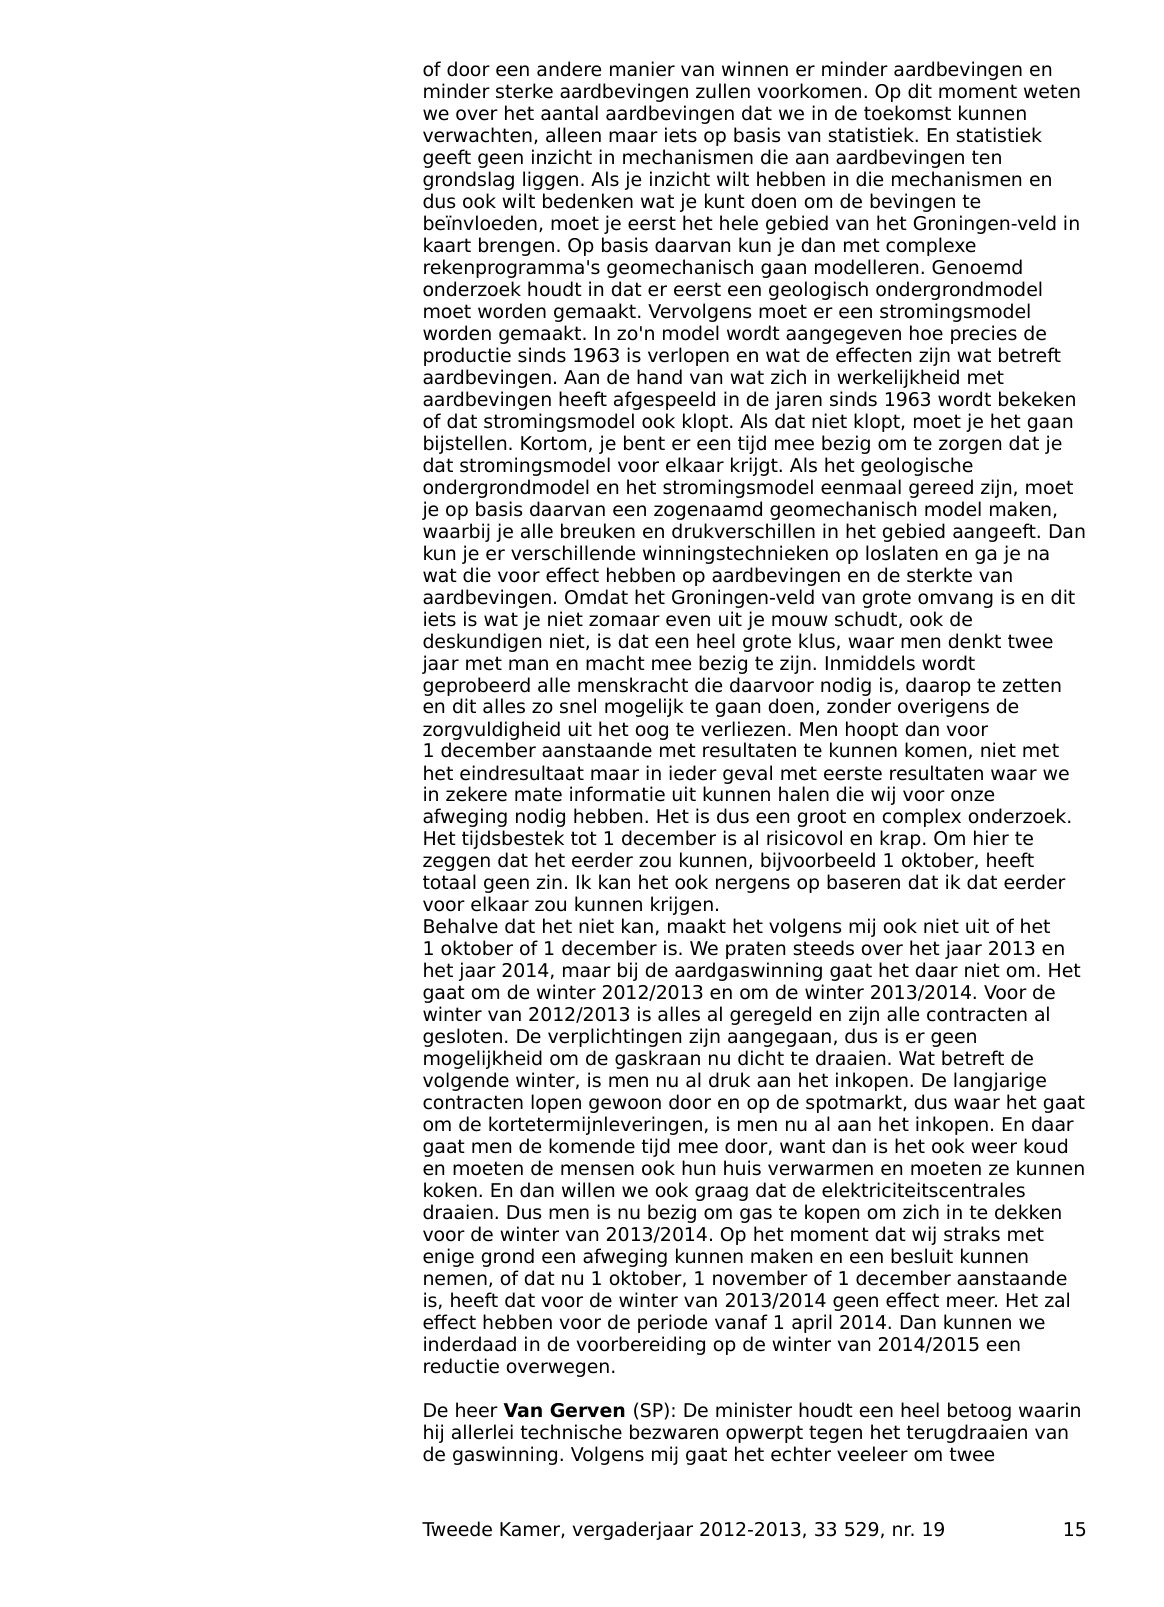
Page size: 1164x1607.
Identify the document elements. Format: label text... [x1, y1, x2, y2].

text Behalve dat het niet kan, maakt het volgens mij ook niet uit of het 1 oktober of 1 december is. We praten steeds over het jaar 2013 en het jaar 2014, maar bij de aardgaswinning gaat het daar niet om. Het gaat om de winter 2012/2013 en om de winter 2013/2014. Voor de winter van 2012/2013 is alles al geregeld en zijn alle contracten al gesloten. De verplichtingen zijn aangegaan, dus is er geen mogelijkheid om de gaskraan nu dicht te draaien. Wat betreft de volgende winter, is men nu al druk aan het inkopen. De langjarige contracten lopen gewoon door en op de spotmarkt, dus waar het gaat om de kortetermijnleveringen, is men nu al aan het inkopen. En daar gaat men de komende tijd mee door, want dan is het ook weer koud en moeten de mensen ook hun huis verwarmen en moeten ze kunnen koken. En dan willen we ook graag dat de elektriciteitscentrales draaien. Dus men is nu bezig om gas te kopen om zich in te dekken voor de winter van 2013/2014. Op het moment dat wij straks met enige grond een afweging kunnen maken en een besluit kunnen nemen, of dat nu 1 oktober, 1 november of 1 december aanstaande is, heeft dat voor de winter van 2013/2014 geen effect meer. Het zal effect hebben voor de periode vanaf 1 april 2014. Dan kunnen we inderdaad in de voorbereiding op de winter van 2014/2015 een reductie overwegen. [422, 916, 1087, 1378]
text De heer Van Gerven (SP): De minister houdt een heel betoog waarin hij allerlei technische bezwaren opwerpt tegen het terugdraaien van de gaswinning. Volgens mij gaat het echter veeleer om twee [422, 1400, 1087, 1466]
text of door een andere manier van winnen er minder aardbevingen en minder sterke aardbevingen zullen voorkomen. Op dit moment weten we over het aantal aardbevingen dat we in de toekomst kunnen verwachten, alleen maar iets op basis van statistiek. En statistiek geeft geen inzicht in mechanismen die aan aardbevingen ten grondslag liggen. Als je inzicht wilt hebben in die mechanismen en dus ook wilt bedenken wat je kunt doen om de bevingen te beïnvloeden, moet je eerst het hele gebied van het Groningen-veld in kaart brengen. Op basis daarvan kun je dan met complexe rekenprogramma's geomechanisch gaan modelleren. Genoemd onderzoek houdt in dat er eerst een geologisch ondergrondmodel moet worden gemaakt. Vervolgens moet er een stromingsmodel worden gemaakt. In zo'n model wordt aangegeven hoe precies de productie sinds 1963 is verlopen en wat de effecten zijn wat betreft aardbevingen. Aan de hand van wat zich in werkelijkheid met aardbevingen heeft afgespeeld in de jaren sinds 1963 wordt bekeken of dat stromingsmodel ook klopt. Als dat niet klopt, moet je het gaan bijstellen. Kortom, je bent er een tijd mee bezig om te zorgen dat je dat stromingsmodel voor elkaar krijgt. Als het geologische ondergrondmodel en het stromingsmodel eenmaal gereed zijn, moet je op basis daarvan een zogenaamd geomechanisch model maken, waarbij je alle breuken en drukverschillen in het gebied aangeeft. Dan kun je er verschillende winningstechnieken op loslaten en ga je na wat die voor effect hebben op aardbevingen en de sterkte van aardbevingen. Omdat het Groningen-veld van grote omvang is en dit iets is wat je niet zomaar even uit je mouw schudt, ook de deskundigen niet, is dat een heel grote klus, waar men denkt twee jaar met man en macht mee bezig te zijn. Inmiddels wordt geprobeerd alle menskracht die daarvoor nodig is, daarop te zetten en dit alles zo snel mogelijk te gaan doen, zonder overigens de zorgvuldigheid uit het oog te verliezen. Men hoopt dan voor 1 december aanstaande met resultaten te kunnen komen, niet met het eindresultaat maar in ieder geval met eerste resultaten waar we in zekere mate informatie uit kunnen halen die wij voor onze afweging nodig hebben. Het is dus een groot en complex onderzoek. Het tijdsbestek tot 1 december is al risicovol en krap. Om hier te zeggen dat het eerder zou kunnen, bijvoorbeeld 1 oktober, heeft totaal geen zin. Ik kan het ook nergens op baseren dat ik dat eerder voor elkaar zou kunnen krijgen. [422, 59, 1087, 916]
